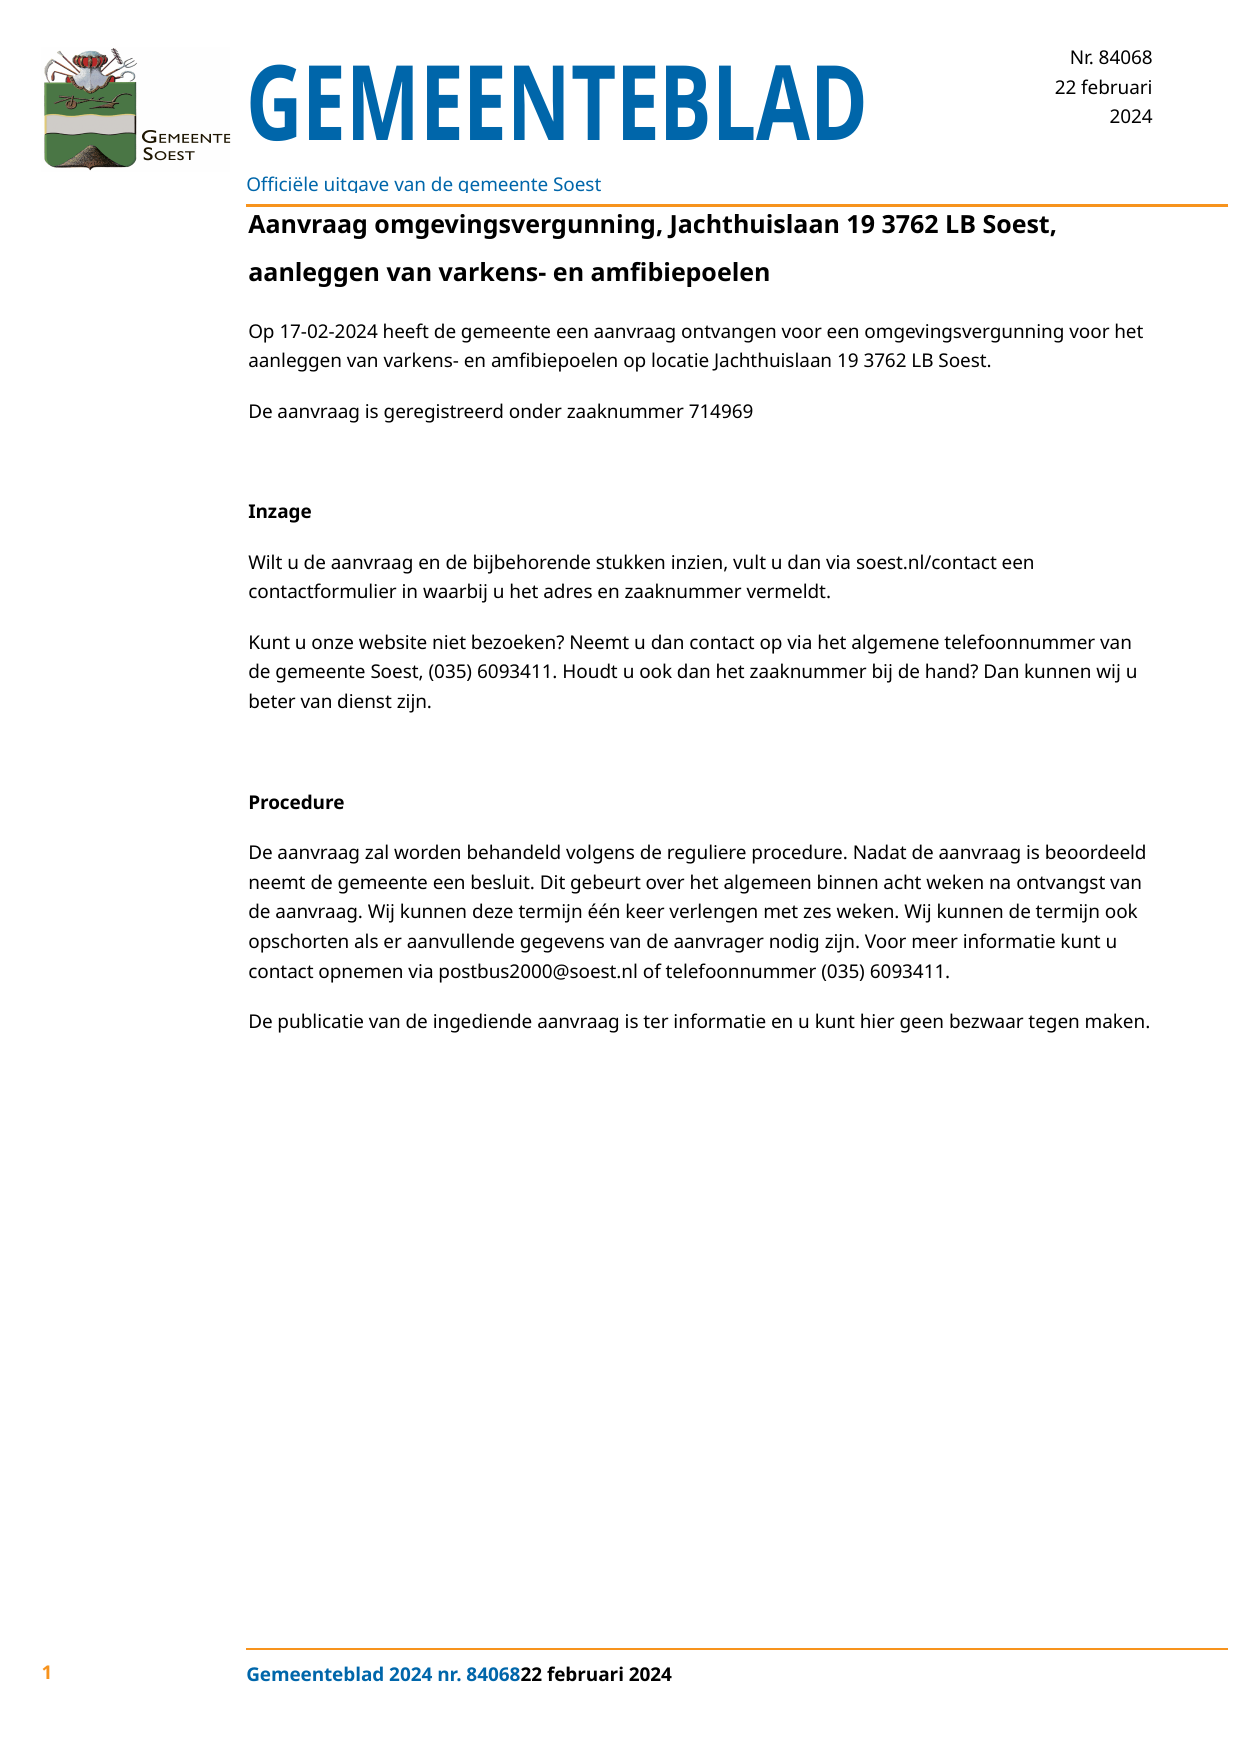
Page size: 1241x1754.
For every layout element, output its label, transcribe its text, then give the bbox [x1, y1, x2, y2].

text Op 17-02-2024 heeft de gemeente een aanvraag ontvangen voor een omgevingsvergunning voor het aanleggen van varkens- en amfibiepoelen op locatie Jachthuislaan 19 3762 LB Soest. [248, 318, 1152, 373]
text Procedure [248, 789, 1152, 815]
text Kunt u onze website niet bezoeken? Neemt u dan contact op via het algemene telefoonnummer van de gemeente Soest, (035) 6093411. Houdt u ook dan het zaaknummer bij de hand? Dan kunnen wij u beter van dienst zijn. [248, 629, 1152, 714]
text Aanvraag omgevingsvergunning, Jachthuislaan 19 3762 LB Soest, aanleggen van varkens- en amfibiepoelen [248, 207, 1152, 288]
text De aanvraag is geregistreerd onder zaaknummer 714969 [248, 398, 1152, 424]
picture [41, 47, 231, 172]
text Inzage [248, 499, 1152, 524]
text De publicatie van de ingediende aanvraag is ter informatie en u kunt hier geen bezwaar tegen maken. [248, 1008, 1152, 1034]
text De aanvraag zal worden behandeld volgens de reguliere procedure. Nadat de aanvraag is beoordeeld neemt de gemeente een besluit. Dit gebeurt over het algemeen binnen acht weken na ontvangst van de aanvraag. Wij kunnen deze termijn één keer verlengen met zes weken. Wij kunnen de termijn ook opschorten als er aanvullende gegevens van de aanvrager nodig zijn. Voor meer informatie kunt u contact opnemen via postbus2000@soest.nl of telefoonnummer (035) 6093411. [248, 839, 1152, 984]
text Wilt u de aanvraag en de bijbehorende stukken inzien, vult u dan via soest.nl/contact een contactformulier in waarbij u het adres en zaaknummer vermeldt. [248, 549, 1152, 604]
